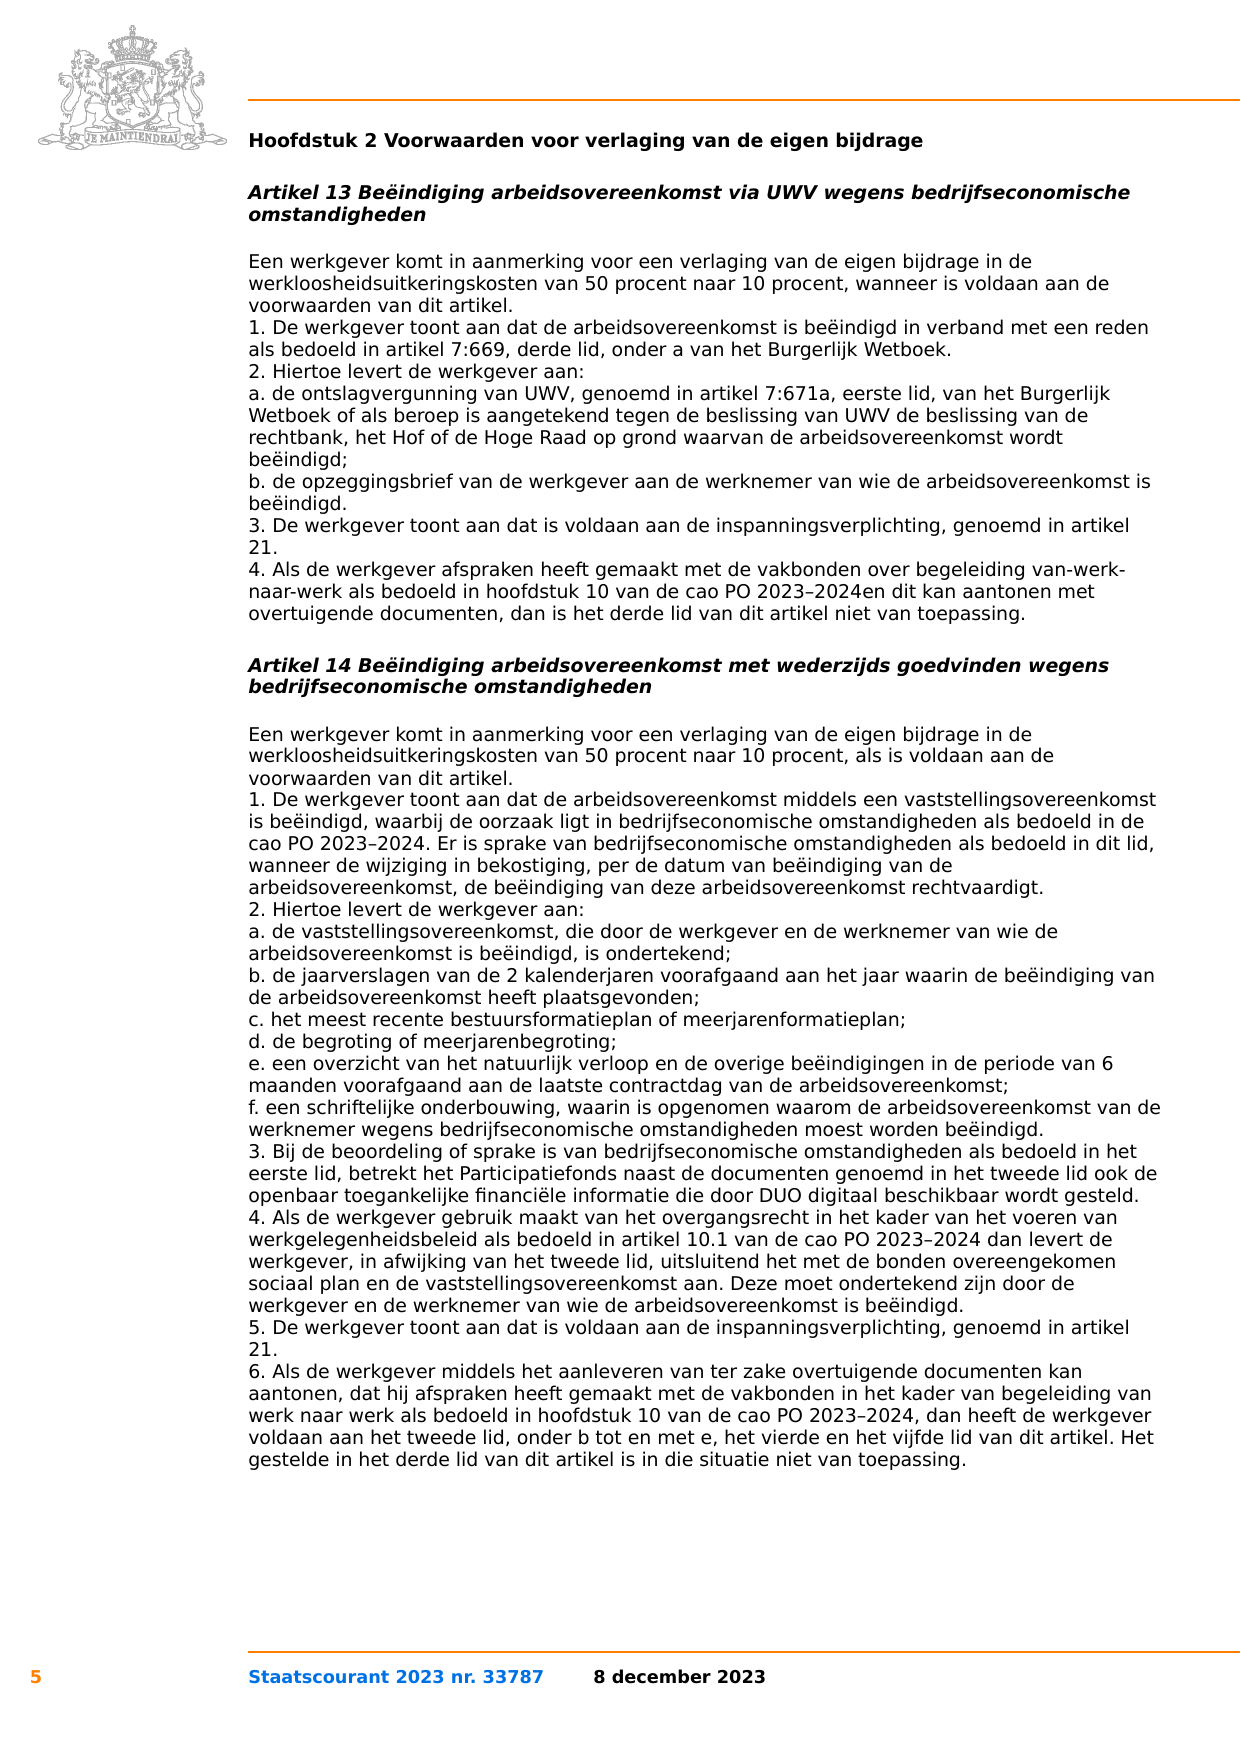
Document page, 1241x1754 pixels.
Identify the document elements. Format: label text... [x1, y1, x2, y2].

text 6. Als de werkgever middels het aanleveren van ter zake overtuigende documenten kan aantonen, dat hij afspraken heeft gemaakt met de vakbonden in het kader van begeleiding van werk naar werk als bedoeld in hoofdstuk 10 van de cao PO 2023–2024, dan heeft de werkgever voldaan aan het tweede lid, onder b tot en met e, het vierde en het vijfde lid van dit artikel. Het gestelde in het derde lid van dit artikel is in die situatie niet van toepassing. [248, 1361, 1163, 1471]
text 5. De werkgever toont aan dat is voldaan aan de inspanningsverplichting, genoemd in artikel 21. [248, 1317, 1163, 1361]
text c. het meest recente bestuursformatieplan of meerjarenformatieplan; [248, 1009, 1163, 1031]
text 2. Hiertoe levert de werkgever aan: [248, 899, 1163, 921]
subtitle Artikel 14 Beëindiging arbeidsovereenkomst met wederzijds goedvinden wegens bedrijfseconomische omstandigheden [248, 654, 1163, 698]
text 3. De werkgever toont aan dat is voldaan aan de inspanningsverplichting, genoemd in artikel 21. [248, 514, 1163, 558]
text a. de ontslagvergunning van UWV, genoemd in artikel 7:671a, eerste lid, van het Burgerlijk Wetboek of als beroep is aangetekend tegen de beslissing van UWV de beslissing van de rechtbank, het Hof of de Hoge Raad op grond waarvan de arbeidsovereenkomst wordt beëindigd; [248, 383, 1163, 471]
text Een werkgever komt in aanmerking voor een verlaging van de eigen bijdrage in de werkloosheidsuitkeringskosten van 50 procent naar 10 procent, wanneer is voldaan aan de voorwaarden van dit artikel. [248, 251, 1163, 317]
text f. een schriftelijke onderbouwing, waarin is opgenomen waarom de arbeidsovereenkomst van de werknemer wegens bedrijfseconomische omstandigheden moest worden beëindigd. [248, 1097, 1163, 1141]
subtitle Hoofdstuk 2 Voorwaarden voor verlaging van de eigen bijdrage [248, 130, 1163, 152]
text b. de jaarverslagen van de 2 kalenderjaren voorafgaand aan het jaar waarin de beëindiging van de arbeidsovereenkomst heeft plaatsgevonden; [248, 965, 1163, 1009]
text a. de vaststellingsovereenkomst, die door de werkgever en de werknemer van wie de arbeidsovereenkomst is beëindigd, is ondertekend; [248, 921, 1163, 965]
text e. een overzicht van het natuurlijk verloop en de overige beëindigingen in de periode van 6 maanden voorafgaand aan de laatste contractdag van de arbeidsovereenkomst; [248, 1053, 1163, 1097]
subtitle Artikel 13 Beëindiging arbeidsovereenkomst via UWV wegens bedrijfseconomische omstandigheden [248, 182, 1163, 226]
text 1. De werkgever toont aan dat de arbeidsovereenkomst is beëindigd in verband met een reden als bedoeld in artikel 7:669, derde lid, onder a van het Burgerlijk Wetboek. [248, 317, 1163, 361]
text 1. De werkgever toont aan dat de arbeidsovereenkomst middels een vaststellingsovereenkomst is beëindigd, waarbij de oorzaak ligt in bedrijfseconomische omstandigheden als bedoeld in de cao PO 2023–2024. Er is sprake van bedrijfseconomische omstandigheden als bedoeld in dit lid, wanneer de wijziging in bekostiging, per de datum van beëindiging van de arbeidsovereenkomst, de beëindiging van deze arbeidsovereenkomst rechtvaardigt. [248, 789, 1163, 899]
picture [38, 25, 227, 150]
text 2. Hiertoe levert de werkgever aan: [248, 361, 1163, 383]
text d. de begroting of meerjarenbegroting; [248, 1031, 1163, 1053]
text 4. Als de werkgever afspraken heeft gemaakt met de vakbonden over begeleiding van-werk-naar-werk als bedoeld in hoofdstuk 10 van de cao PO 2023–2024en dit kan aantonen met overtuigende documenten, dan is het derde lid van dit artikel niet van toepassing. [248, 558, 1163, 624]
text b. de opzeggingsbrief van de werkgever aan de werknemer van wie de arbeidsovereenkomst is beëindigd. [248, 471, 1163, 514]
text 3. Bij de beoordeling of sprake is van bedrijfseconomische omstandigheden als bedoeld in het eerste lid, betrekt het Participatiefonds naast de documenten genoemd in het tweede lid ook de openbaar toegankelijke financiële informatie die door DUO digitaal beschikbaar wordt gesteld. [248, 1141, 1163, 1207]
text 4. Als de werkgever gebruik maakt van het overgangsrecht in het kader van het voeren van werkgelegenheidsbeleid als bedoeld in artikel 10.1 van de cao PO 2023–2024 dan levert de werkgever, in afwijking van het tweede lid, uitsluitend het met de bonden overeengekomen sociaal plan en de vaststellingsovereenkomst aan. Deze moet ondertekend zijn door de werkgever en de werknemer van wie de arbeidsovereenkomst is beëindigd. [248, 1207, 1163, 1317]
text Een werkgever komt in aanmerking voor een verlaging van de eigen bijdrage in de werkloosheidsuitkeringskosten van 50 procent naar 10 procent, als is voldaan aan de voorwaarden van dit artikel. [248, 723, 1163, 789]
